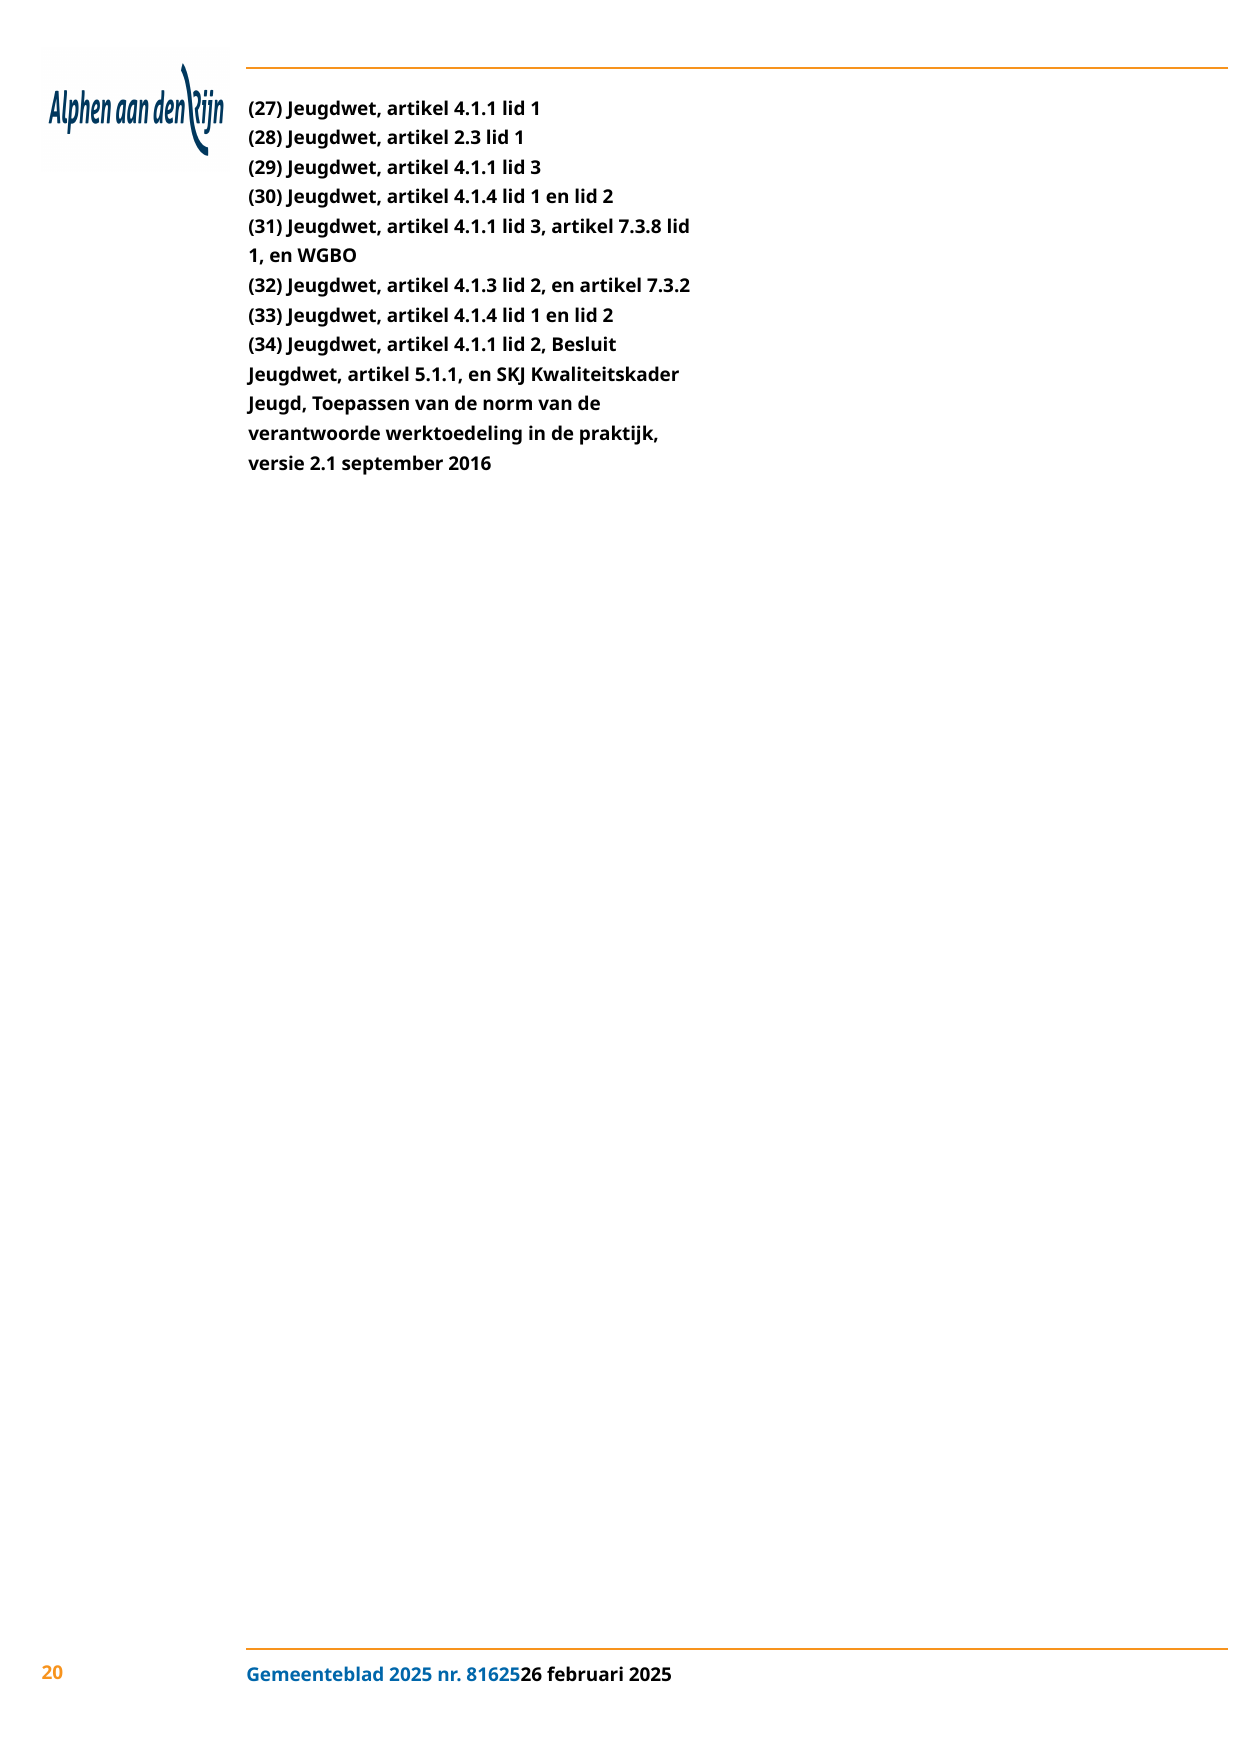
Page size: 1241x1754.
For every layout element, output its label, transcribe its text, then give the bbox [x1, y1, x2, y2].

table_header (27) Jeugdwet, artikel 4.1.1 lid 1 (28) Jeugdwet, artikel 2.3 lid 1 (29) Jeugdwet, artikel 4.1.1 lid 3 (30) Jeugdwet, artikel 4.1.4 lid 1 en lid 2 (31) Jeugdwet, artikel 4.1.1 lid 3, artikel 7.3.8 lid 1, en WGBO (32) Jeugdwet, artikel 4.1.3 lid 2, en artikel 7.3.2 (33) Jeugdwet, artikel 4.1.4 lid 1 en lid 2 (34) Jeugdwet, artikel 4.1.1 lid 2, Besluit Jeugdwet, artikel 5.1.1, en SKJ Kwaliteitskader Jeugd, Toepassen van de norm van de verantwoorde werktoedeling in de praktijk, versie 2.1 september 2016 [248, 95, 700, 505]
picture [41, 47, 231, 172]
table_header [700, 95, 1152, 505]
